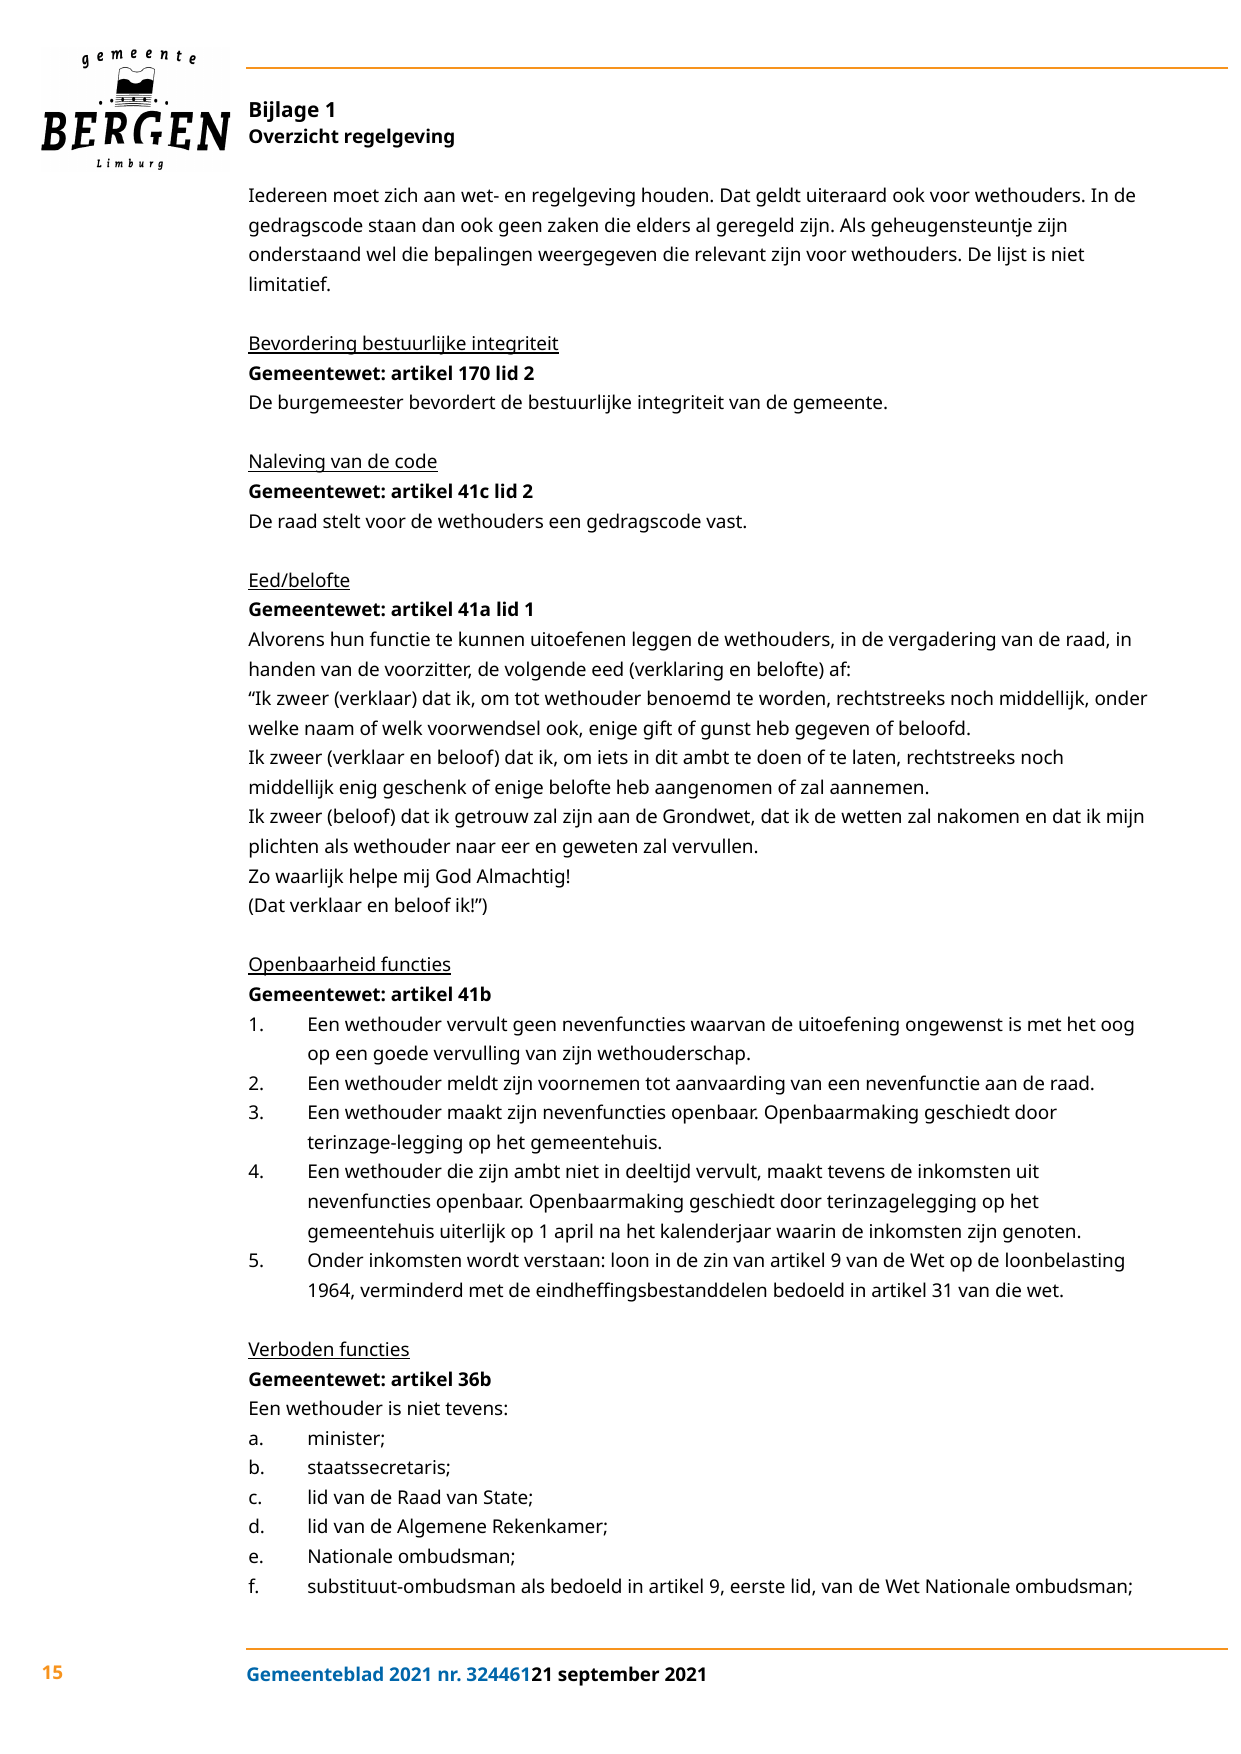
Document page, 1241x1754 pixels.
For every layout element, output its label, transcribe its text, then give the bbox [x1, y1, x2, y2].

text Naleving van de code [248, 449, 1152, 474]
text Zo waarlijk helpe mij God Almachtig! [248, 863, 1152, 889]
text Ik zweer (beloof) dat ik getrouw zal zijn aan de Grondwet, dat ik de wetten zal nakomen en dat ik mijn plichten als wethouder naar eer en geweten zal vervullen. [248, 804, 1152, 859]
text Iedereen moet zich aan wet- en regelgeving houden. Dat geldt uiteraard ook voor wethouders. In de gedragscode staan dan ook geen zaken die elders al geregeld zijn. Als geheugensteuntje zijn onderstaand wel die bepalingen weergegeven die relevant zijn voor wethouders. De lijst is niet limitatief. [248, 182, 1152, 297]
text Eed/belofte [248, 567, 1152, 593]
text De raad stelt voor de wethouders een gedragscode vast. [248, 508, 1152, 534]
list lid van de Algemene Rekenkamer; [248, 1514, 1152, 1539]
list Nationale ombudsman; [248, 1543, 1152, 1569]
text Gemeentewet: artikel 170 lid 2 [248, 360, 1152, 386]
list staatssecretaris; [248, 1454, 1152, 1480]
text Overzicht regelgeving [248, 123, 1152, 149]
list Een wethouder meldt zijn voornemen tot aanvaarding van een nevenfunctie aan de raad. [248, 1070, 1152, 1096]
text Gemeentewet: artikel 41b [248, 981, 1152, 1007]
list Onder inkomsten wordt verstaan: loon in de zin van artikel 9 van de Wet op de loonbelasting 1964, verminderd met de eindheffingsbestanddelen bedoeld in artikel 31 van die wet. [248, 1247, 1152, 1303]
text Gemeentewet: artikel 41c lid 2 [248, 478, 1152, 504]
list substituut-ombudsman als bedoeld in artikel 9, eerste lid, van de Wet Nationale ombudsman; [248, 1573, 1152, 1599]
text (Dat verklaar en beloof ik!”) [248, 892, 1152, 918]
text Bevordering bestuurlijke integriteit [248, 330, 1152, 356]
text Gemeentewet: artikel 36b [248, 1366, 1152, 1392]
text “Ik zweer (verklaar) dat ik, om tot wethouder benoemd te worden, rechtstreeks noch middellijk, onder welke naam of welk voorwendsel ook, enige gift of gunst heb gegeven of beloofd. [248, 685, 1152, 741]
list Een wethouder vervult geen nevenfuncties waarvan de uitoefening ongewenst is met het oog op een goede vervulling van zijn wethouderschap. [248, 1011, 1152, 1066]
list minister; [248, 1425, 1152, 1451]
list Een wethouder maakt zijn nevenfuncties openbaar. Openbaarmaking geschiedt door terinzage-legging op het gemeentehuis. [248, 1099, 1152, 1155]
list Een wethouder die zijn ambt niet in deeltijd vervult, maakt tevens de inkomsten uit nevenfuncties openbaar. Openbaarmaking geschiedt door terinzagelegging op het gemeentehuis uiterlijk op 1 april na het kalenderjaar waarin de inkomsten zijn genoten. [248, 1159, 1152, 1244]
text De burgemeester bevordert de bestuurlijke integriteit van de gemeente. [248, 389, 1152, 415]
picture [41, 47, 231, 172]
text Verboden functies [248, 1336, 1152, 1362]
text Bijlage 1 [248, 95, 1152, 123]
text Alvorens hun functie te kunnen uitoefenen leggen de wethouders, in de vergadering van de raad, in handen van de voorzitter, de volgende eed (verklaring en belofte) af: [248, 626, 1152, 682]
text Openbaarheid functies [248, 952, 1152, 977]
text Ik zweer (verklaar en beloof) dat ik, om iets in dit ambt te doen of te laten, rechtstreeks noch middellijk enig geschenk of enige belofte heb aangenomen of zal aannemen. [248, 744, 1152, 800]
text Gemeentewet: artikel 41a lid 1 [248, 597, 1152, 622]
text Een wethouder is niet tevens: [248, 1395, 1152, 1421]
list lid van de Raad van State; [248, 1484, 1152, 1510]
